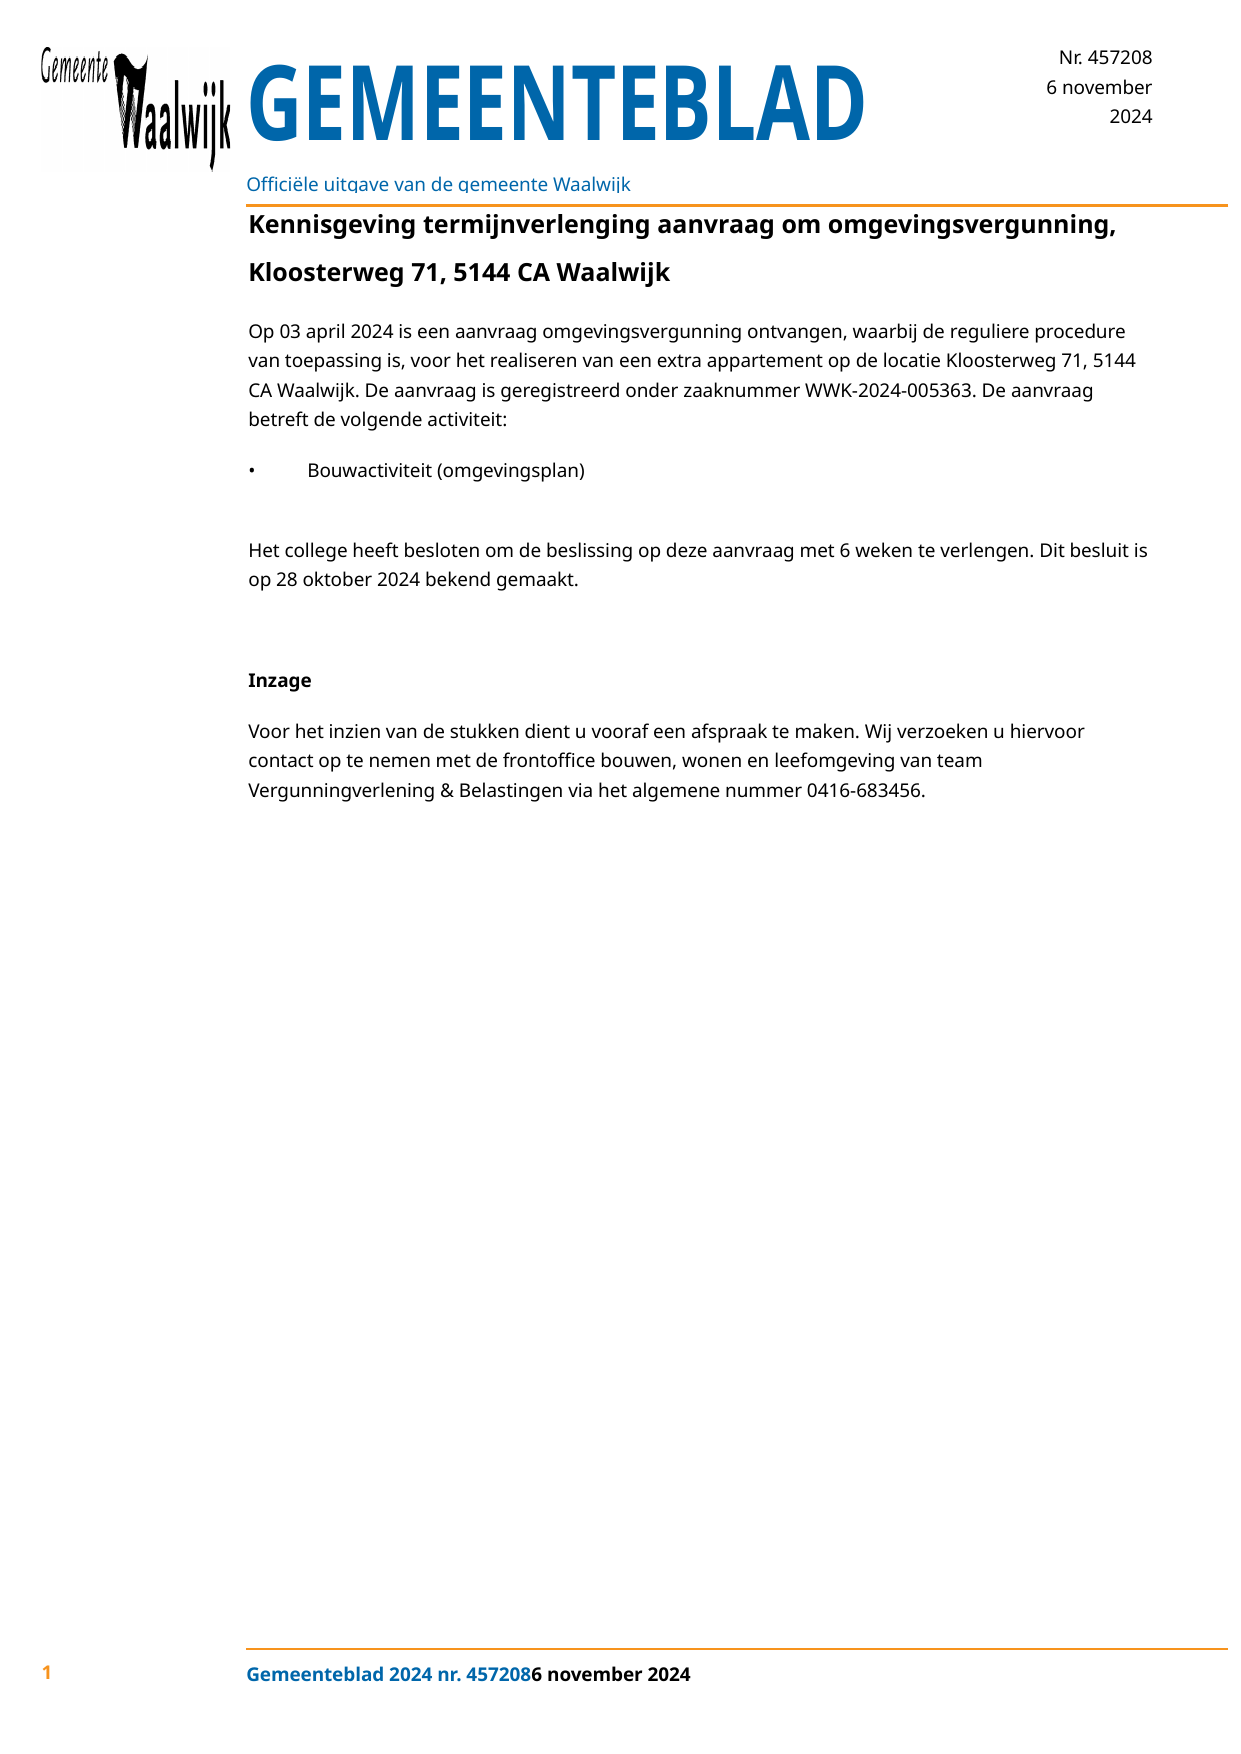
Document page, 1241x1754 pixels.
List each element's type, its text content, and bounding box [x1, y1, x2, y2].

list Bouwactiviteit (omgevingsplan) [248, 457, 1152, 483]
text Inzage [248, 667, 1152, 693]
text Kennisgeving termijnverlenging aanvraag om omgevingsvergunning, Kloosterweg 71, 5144 CA Waalwijk [248, 207, 1152, 288]
text Op 03 april 2024 is een aanvraag omgevingsvergunning ontvangen, waarbij de reguliere procedure van toepassing is, voor het realiseren van een extra appartement op de locatie Kloosterweg 71, 5144 CA Waalwijk. De aanvraag is geregistreerd onder zaaknummer WWK-2024-005363. De aanvraag betreft de volgende activiteit: [248, 318, 1152, 432]
picture [41, 47, 231, 172]
text Voor het inzien van de stukken dient u vooraf een afspraak te maken. Wij verzoeken u hiervoor contact op te nemen met de frontoffice bouwen, wonen en leefomgeving van team Vergunningverlening & Belastingen via het algemene nummer 0416-683456. [248, 718, 1152, 803]
text Het college heeft besloten om de beslissing op deze aanvraag met 6 weken te verlengen. Dit besluit is op 28 oktober 2024 bekend gemaakt. [248, 537, 1152, 592]
